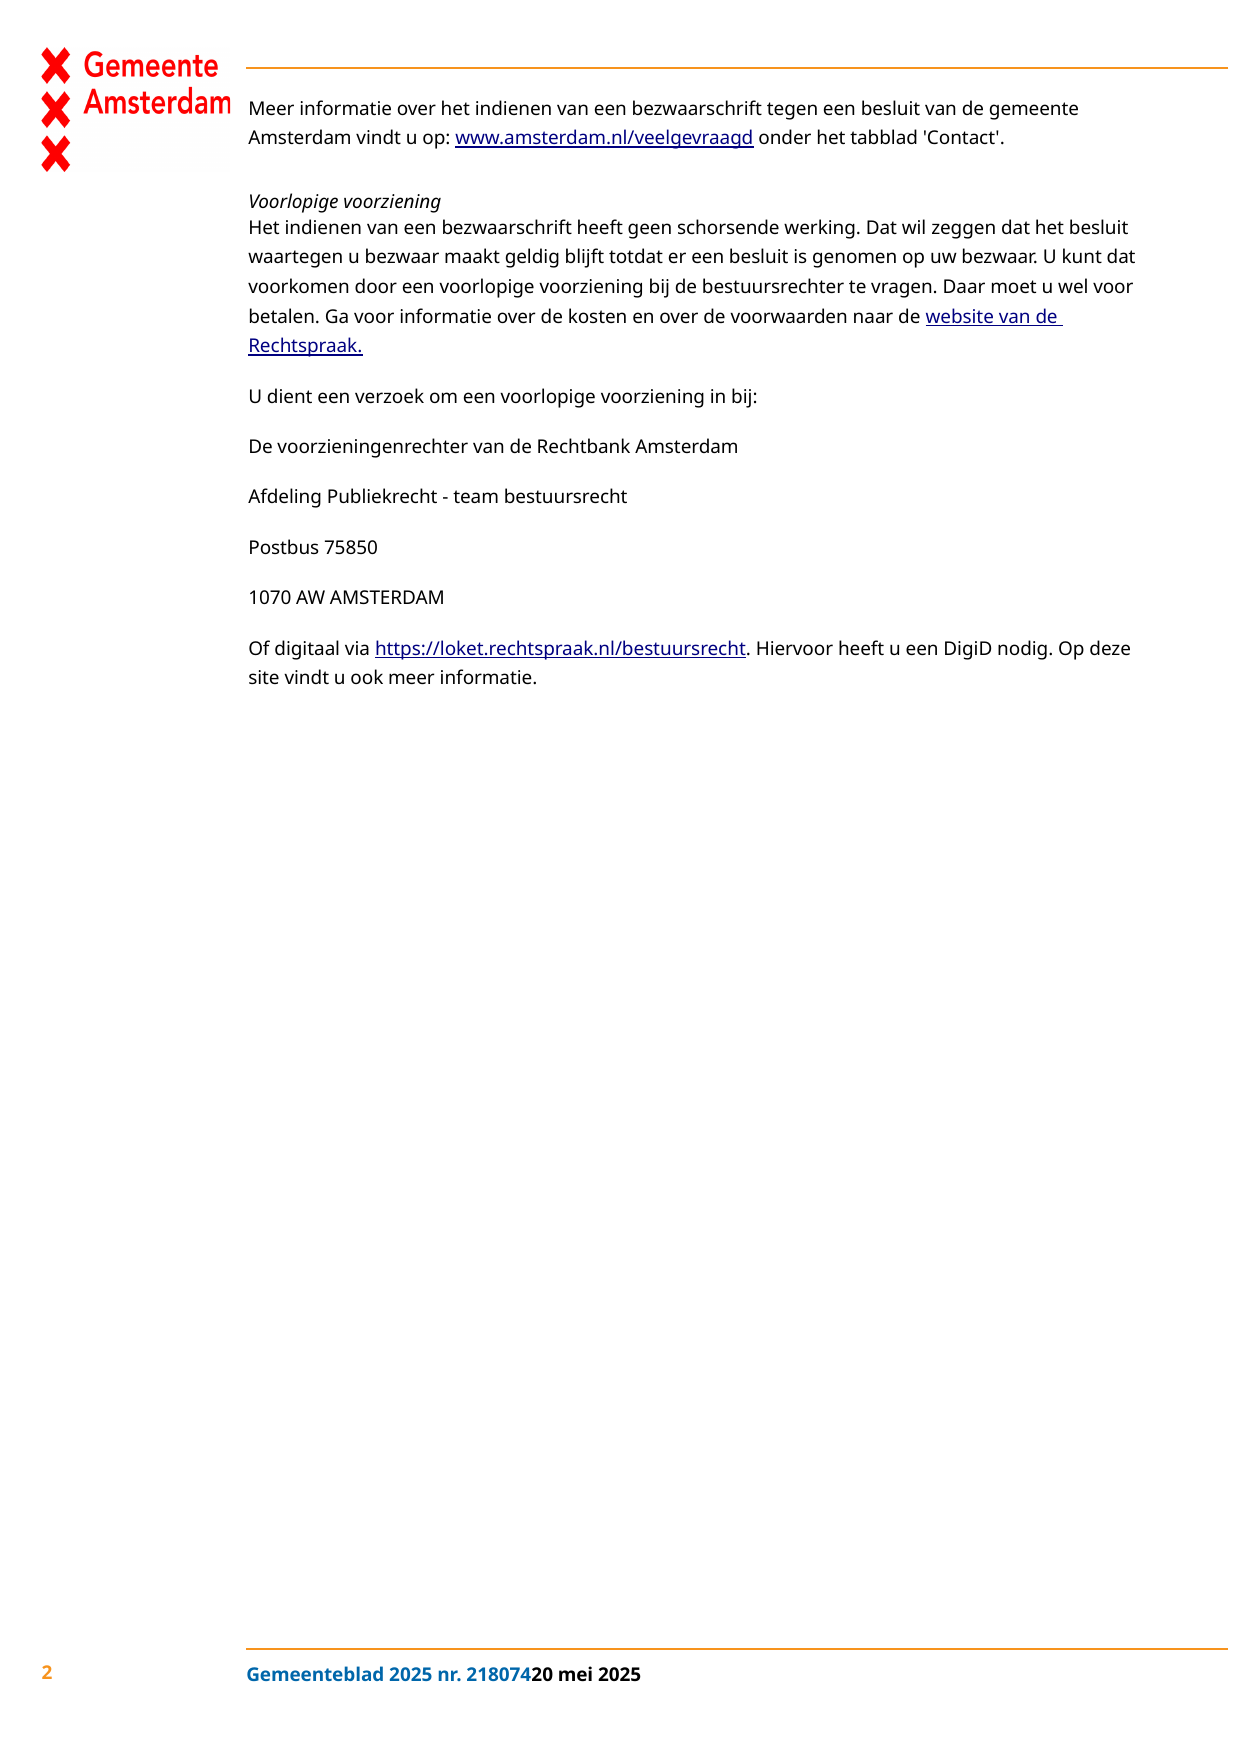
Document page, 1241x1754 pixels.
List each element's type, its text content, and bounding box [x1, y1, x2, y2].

text Afdeling Publiekrecht - team bestuursrecht [248, 484, 1152, 509]
picture [41, 47, 231, 172]
text U dient een verzoek om een voorlopige voorziening in bij: [248, 383, 1152, 408]
text Of digitaal via https://loket.rechtspraak.nl/bestuursrecht. Hiervoor heeft u een DigiD nodig. Op deze site vindt u ook meer informatie. [248, 635, 1152, 690]
text Meer informatie over het indienen van een bezwaarschrift tegen een besluit van de gemeente Amsterdam vindt u op: www.amsterdam.nl/veelgevraagd onder het tabblad 'Contact'. [248, 95, 1152, 150]
text 1070 AW AMSTERDAM [248, 584, 1152, 610]
text Postbus 75850 [248, 534, 1152, 560]
text Voorlopige voorziening [248, 188, 1152, 214]
text De voorzieningenrechter van de Rechtbank Amsterdam [248, 433, 1152, 459]
text Het indienen van een bezwaarschrift heeft geen schorsende werking. Dat wil zeggen dat het besluit waartegen u bezwaar maakt geldig blijft totdat er een besluit is genomen op uw bezwaar. U kunt dat voorkomen door een voorlopige voorziening bij de bestuursrechter te vragen. Daar moet u wel voor betalen. Ga voor informatie over de kosten en over de voorwaarden naar de website van de Rechtspraak. [248, 214, 1152, 358]
